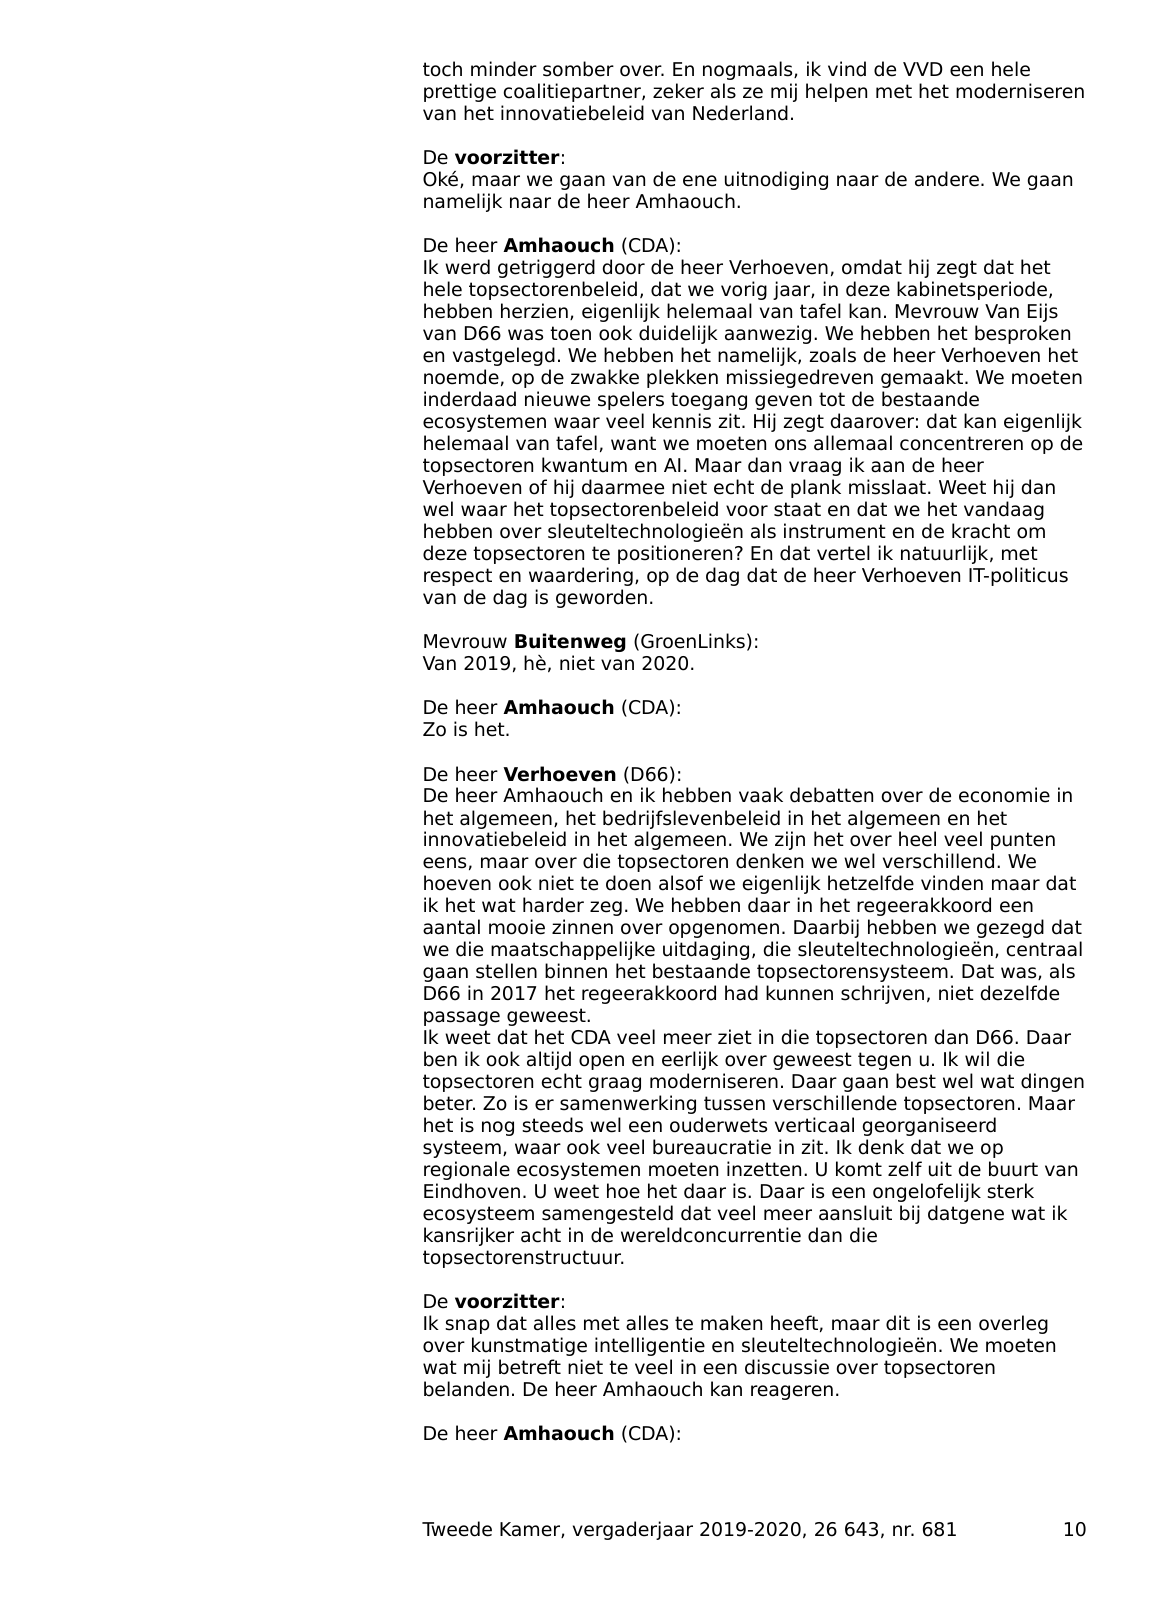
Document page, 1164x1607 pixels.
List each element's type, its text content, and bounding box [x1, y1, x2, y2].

text Zo is het. [422, 719, 1087, 741]
text De voorzitter: [422, 147, 1087, 169]
text De voorzitter: [422, 1291, 1087, 1313]
text toch minder somber over. En nogmaals, ik vind de VVD een hele prettige coalitiepartner, zeker als ze mij helpen met het moderniseren van het innovatiebeleid van Nederland. [422, 59, 1087, 125]
text De heer Amhaouch (CDA): [422, 235, 1087, 257]
text Oké, maar we gaan van de ene uitnodiging naar de andere. We gaan namelijk naar de heer Amhaouch. [422, 169, 1087, 213]
text De heer Amhaouch (CDA): [422, 1423, 1087, 1445]
text Ik snap dat alles met alles te maken heeft, maar dit is een overleg over kunstmatige intelligentie en sleuteltechnologieën. We moeten wat mij betreft niet te veel in een discussie over topsectoren belanden. De heer Amhaouch kan reageren. [422, 1313, 1087, 1401]
text Ik werd getriggerd door de heer Verhoeven, omdat hij zegt dat het hele topsectorenbeleid, dat we vorig jaar, in deze kabinetsperiode, hebben herzien, eigenlijk helemaal van tafel kan. Mevrouw Van Eijs van D66 was toen ook duidelijk aanwezig. We hebben het besproken en vastgelegd. We hebben het namelijk, zoals de heer Verhoeven het noemde, op de zwakke plekken missiegedreven gemaakt. We moeten inderdaad nieuwe spelers toegang geven tot de bestaande ecosystemen waar veel kennis zit. Hij zegt daarover: dat kan eigenlijk helemaal van tafel, want we moeten ons allemaal concentreren op de topsectoren kwantum en AI. Maar dan vraag ik aan de heer Verhoeven of hij daarmee niet echt de plank misslaat. Weet hij dan wel waar het topsectorenbeleid voor staat en dat we het vandaag hebben over sleuteltechnologieën als instrument en de kracht om deze topsectoren te positioneren? En dat vertel ik natuurlijk, met respect en waardering, op de dag dat de heer Verhoeven IT-politicus van de dag is geworden. [422, 257, 1087, 609]
text De heer Verhoeven (D66): [422, 763, 1087, 785]
text De heer Amhaouch en ik hebben vaak debatten over de economie in het algemeen, het bedrijfslevenbeleid in het algemeen en het innovatiebeleid in het algemeen. We zijn het over heel veel punten eens, maar over die topsectoren denken we wel verschillend. We hoeven ook niet te doen alsof we eigenlijk hetzelfde vinden maar dat ik het wat harder zeg. We hebben daar in het regeerakkoord een aantal mooie zinnen over opgenomen. Daarbij hebben we gezegd dat we die maatschappelijke uitdaging, die sleuteltechnologieën, centraal gaan stellen binnen het bestaande topsectorensysteem. Dat was, als D66 in 2017 het regeerakkoord had kunnen schrijven, niet dezelfde passage geweest. [422, 785, 1087, 1027]
text Van 2019, hè, niet van 2020. [422, 653, 1087, 675]
text Mevrouw Buitenweg (GroenLinks): [422, 631, 1087, 653]
text Ik weet dat het CDA veel meer ziet in die topsectoren dan D66. Daar ben ik ook altijd open en eerlijk over geweest tegen u. Ik wil die topsectoren echt graag moderniseren. Daar gaan best wel wat dingen beter. Zo is er samenwerking tussen verschillende topsectoren. Maar het is nog steeds wel een ouderwets verticaal georganiseerd systeem, waar ook veel bureaucratie in zit. Ik denk dat we op regionale ecosystemen moeten inzetten. U komt zelf uit de buurt van Eindhoven. U weet hoe het daar is. Daar is een ongelofelijk sterk ecosysteem samengesteld dat veel meer aansluit bij datgene wat ik kansrijker acht in de wereldconcurrentie dan die topsectorenstructuur. [422, 1027, 1087, 1269]
text De heer Amhaouch (CDA): [422, 697, 1087, 719]
